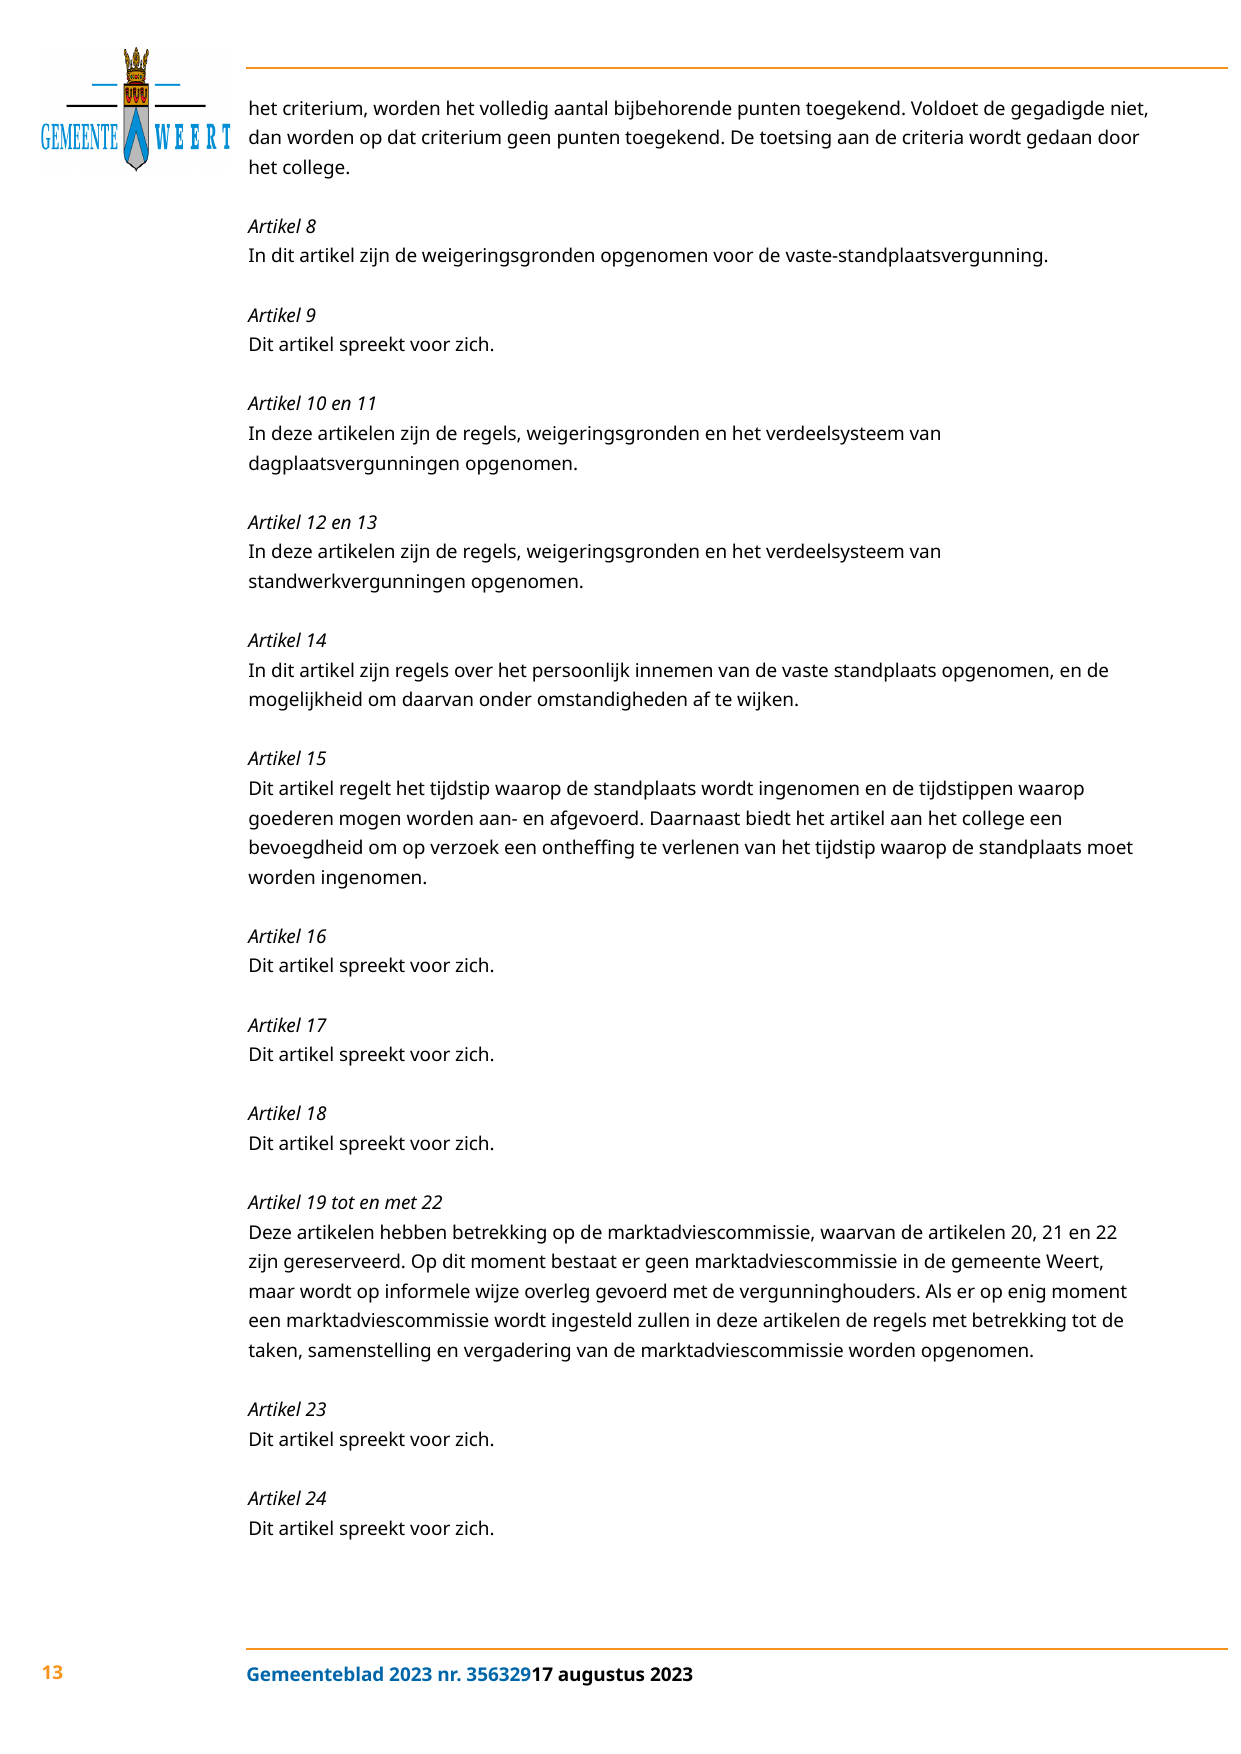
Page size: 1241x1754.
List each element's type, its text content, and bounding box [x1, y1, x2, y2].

text Deze artikelen hebben betrekking op de marktadviescommissie, waarvan de artikelen 20, 21 en 22 zijn gereserveerd. Op dit moment bestaat er geen marktadviescommissie in de gemeente Weert, maar wordt op informele wijze overleg gevoerd met de vergunninghouders. Als er op enig moment een marktadviescommissie wordt ingesteld zullen in deze artikelen de regels met betrekking tot de taken, samenstelling en vergadering van de marktadviescommissie worden opgenomen. [248, 1219, 1152, 1363]
text Artikel 16 [248, 923, 1152, 949]
text Dit artikel spreekt voor zich. [248, 1426, 1152, 1452]
text Dit artikel spreekt voor zich. [248, 1515, 1152, 1541]
text Artikel 17 [248, 1012, 1152, 1038]
text het criterium, worden het volledig aantal bijbehorende punten toegekend. Voldoet de gegadigde niet, dan worden op dat criterium geen punten toegekend. De toetsing aan de criteria wordt gedaan door het college. [248, 95, 1152, 180]
text Artikel 23 [248, 1396, 1152, 1422]
text In deze artikelen zijn de regels, weigeringsgronden en het verdeelsysteem van dagplaatsvergunningen opgenomen. [248, 420, 1152, 476]
text Dit artikel spreekt voor zich. [248, 331, 1152, 357]
text Dit artikel spreekt voor zich. [248, 953, 1152, 978]
text Artikel 8 [248, 213, 1152, 239]
text Artikel 19 tot en met 22 [248, 1189, 1152, 1215]
text Artikel 9 [248, 302, 1152, 328]
text Artikel 15 [248, 746, 1152, 771]
text Artikel 10 en 11 [248, 391, 1152, 416]
text Dit artikel spreekt voor zich. [248, 1041, 1152, 1067]
text Artikel 12 en 13 [248, 509, 1152, 535]
text In deze artikelen zijn de regels, weigeringsgronden en het verdeelsysteem van standwerkvergunningen opgenomen. [248, 538, 1152, 594]
text Artikel 18 [248, 1101, 1152, 1126]
text Artikel 24 [248, 1485, 1152, 1511]
picture [41, 47, 231, 172]
text Artikel 14 [248, 627, 1152, 653]
text Dit artikel spreekt voor zich. [248, 1130, 1152, 1156]
text In dit artikel zijn regels over het persoonlijk innemen van de vaste standplaats opgenomen, en de mogelijkheid om daarvan onder omstandigheden af te wijken. [248, 657, 1152, 712]
text Dit artikel regelt het tijdstip waarop de standplaats wordt ingenomen en de tijdstippen waarop goederen mogen worden aan- en afgevoerd. Daarnaast biedt het artikel aan het college een bevoegdheid om op verzoek een ontheffing te verlenen van het tijdstip waarop de standplaats moet worden ingenomen. [248, 775, 1152, 890]
text In dit artikel zijn de weigeringsgronden opgenomen voor de vaste-standplaatsvergunning. [248, 243, 1152, 268]
